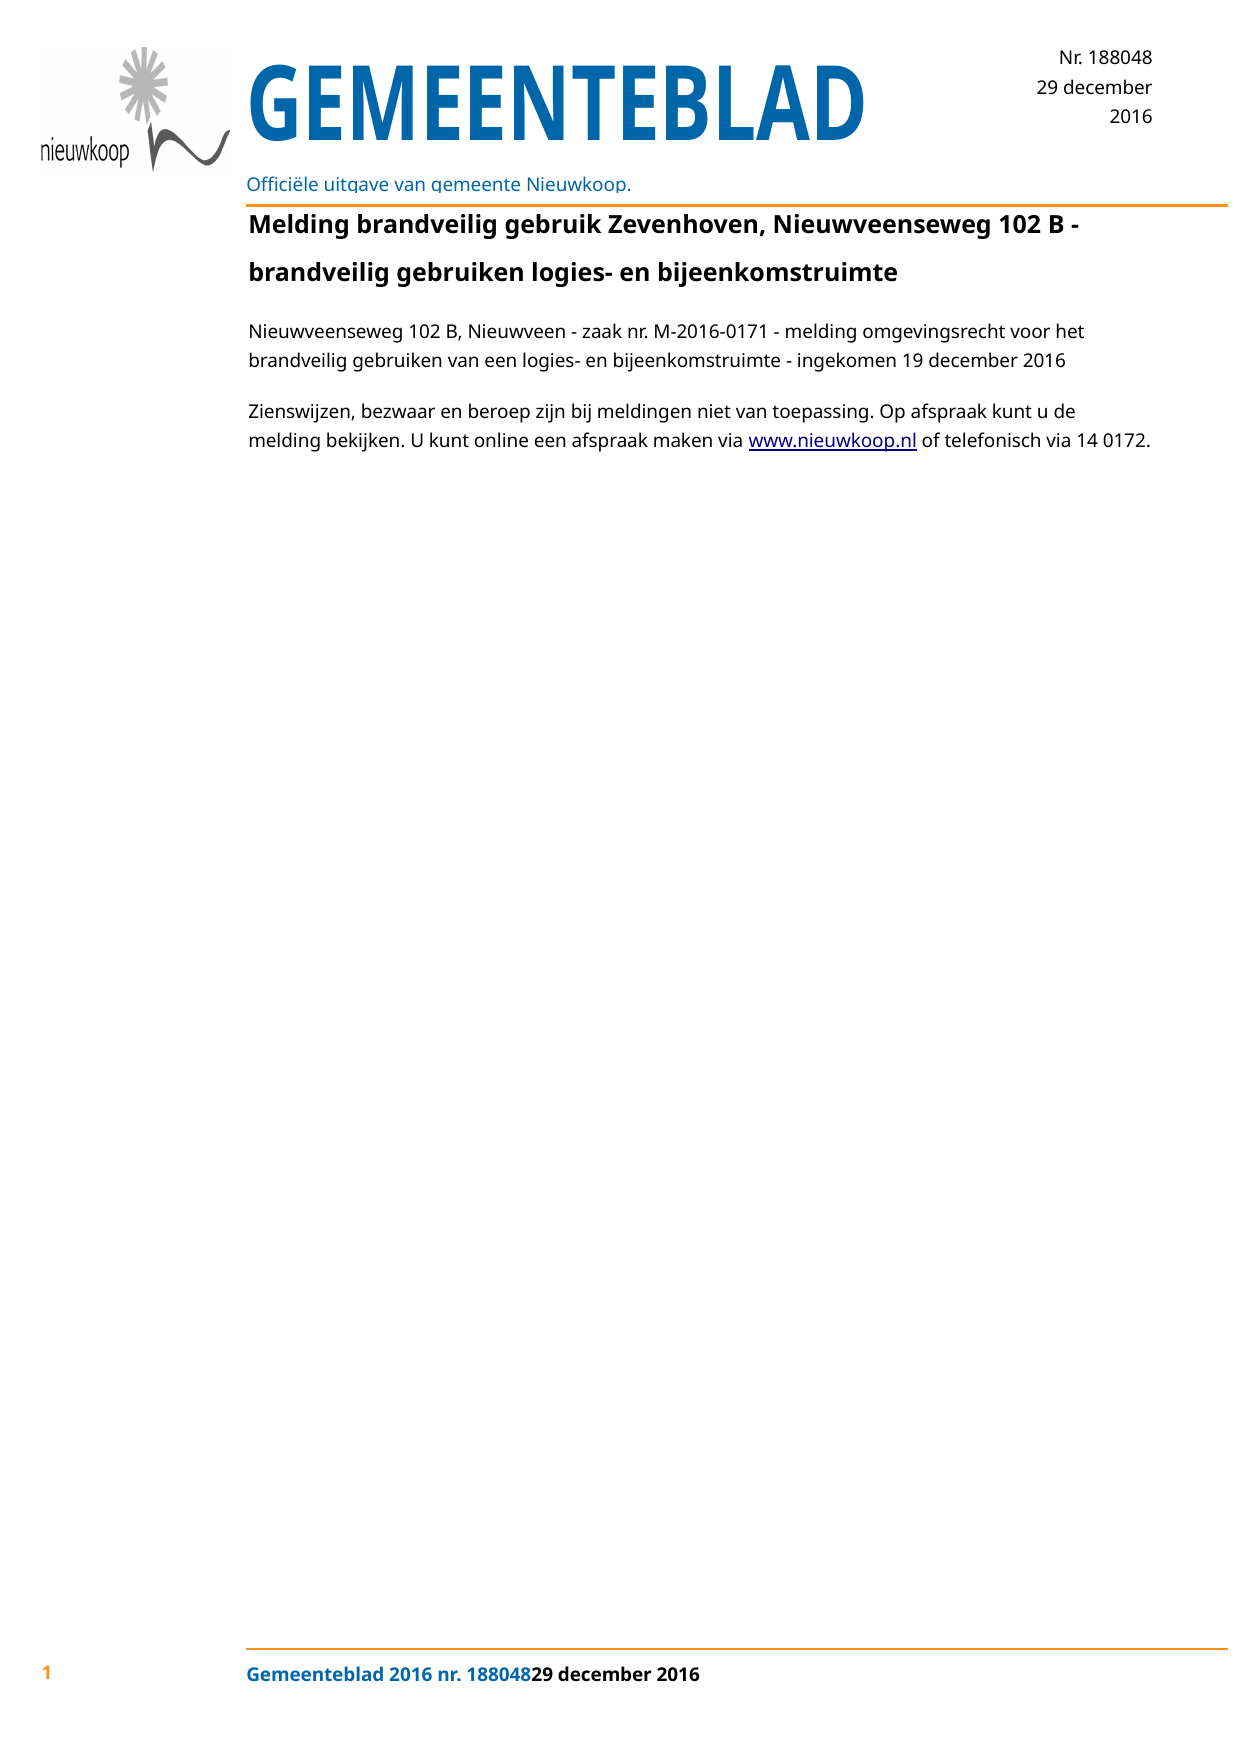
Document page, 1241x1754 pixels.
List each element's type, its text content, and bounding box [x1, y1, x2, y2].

text Zienswijzen, bezwaar en beroep zijn bij meldingen niet van toepassing. Op afspraak kunt u de melding bekijken. U kunt online een afspraak maken via www.nieuwkoop.nl of telefonisch via 14 0172. [248, 398, 1152, 453]
picture [41, 47, 231, 172]
text Melding brandveilig gebruik Zevenhoven, Nieuwveenseweg 102 B - brandveilig gebruiken logies- en bijeenkomstruimte [248, 207, 1152, 288]
text Nieuwveenseweg 102 B, Nieuwveen - zaak nr. M-2016-0171 - melding omgevingsrecht voor het brandveilig gebruiken van een logies- en bijeenkomstruimte - ingekomen 19 december 2016 [248, 318, 1152, 373]
